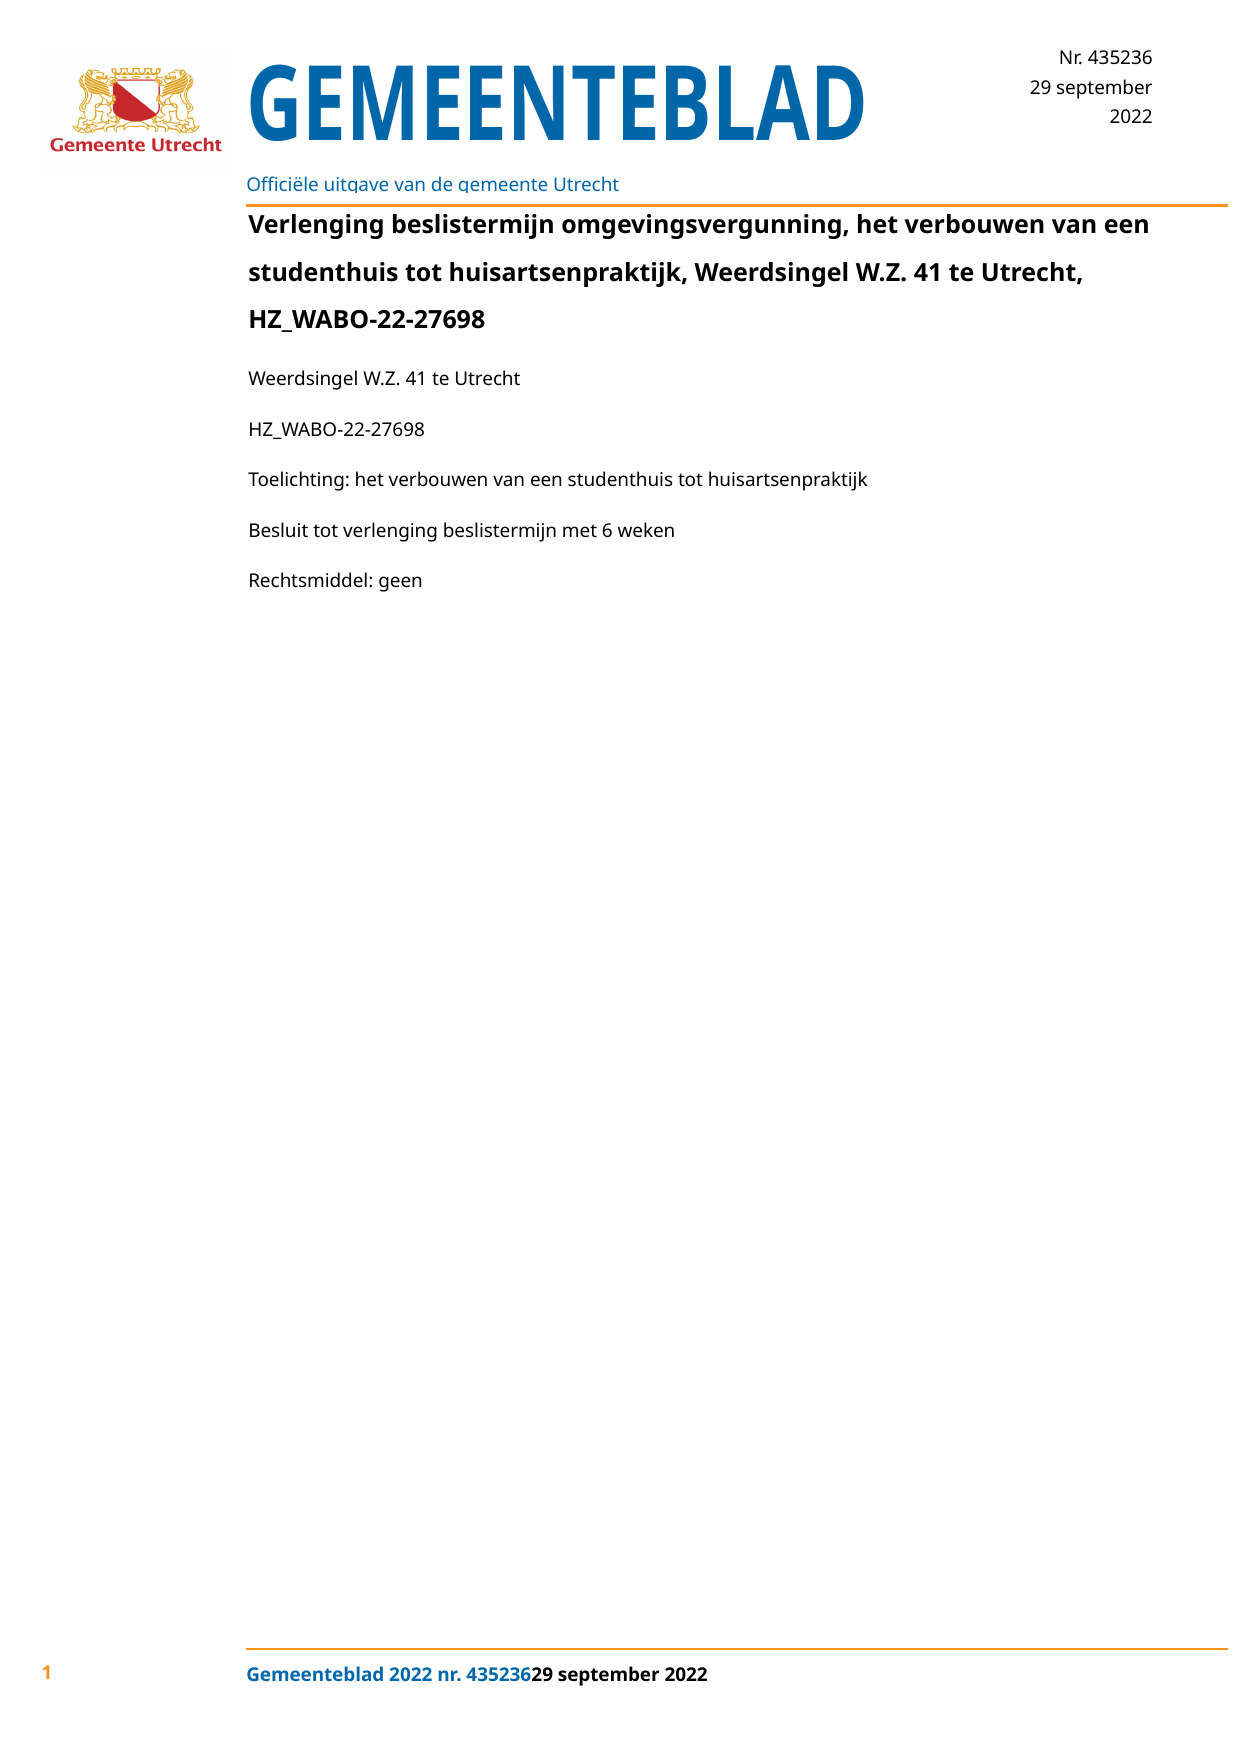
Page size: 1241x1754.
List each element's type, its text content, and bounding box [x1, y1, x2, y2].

text Rechtsmiddel: geen [248, 567, 1152, 593]
text Toelichting: het verbouwen van een studenthuis tot huisartsenpraktijk [248, 466, 1152, 492]
text HZ_WABO-22-27698 [248, 416, 1152, 442]
text Besluit tot verlenging beslistermijn met 6 weken [248, 517, 1152, 542]
text Verlenging beslistermijn omgevingsvergunning, het verbouwen van een studenthuis tot huisartsenpraktijk, Weerdsingel W.Z. 41 te Utrecht, HZ_WABO-22-27698 [248, 207, 1152, 336]
picture [41, 47, 231, 172]
text Weerdsingel W.Z. 41 te Utrecht [248, 366, 1152, 391]
